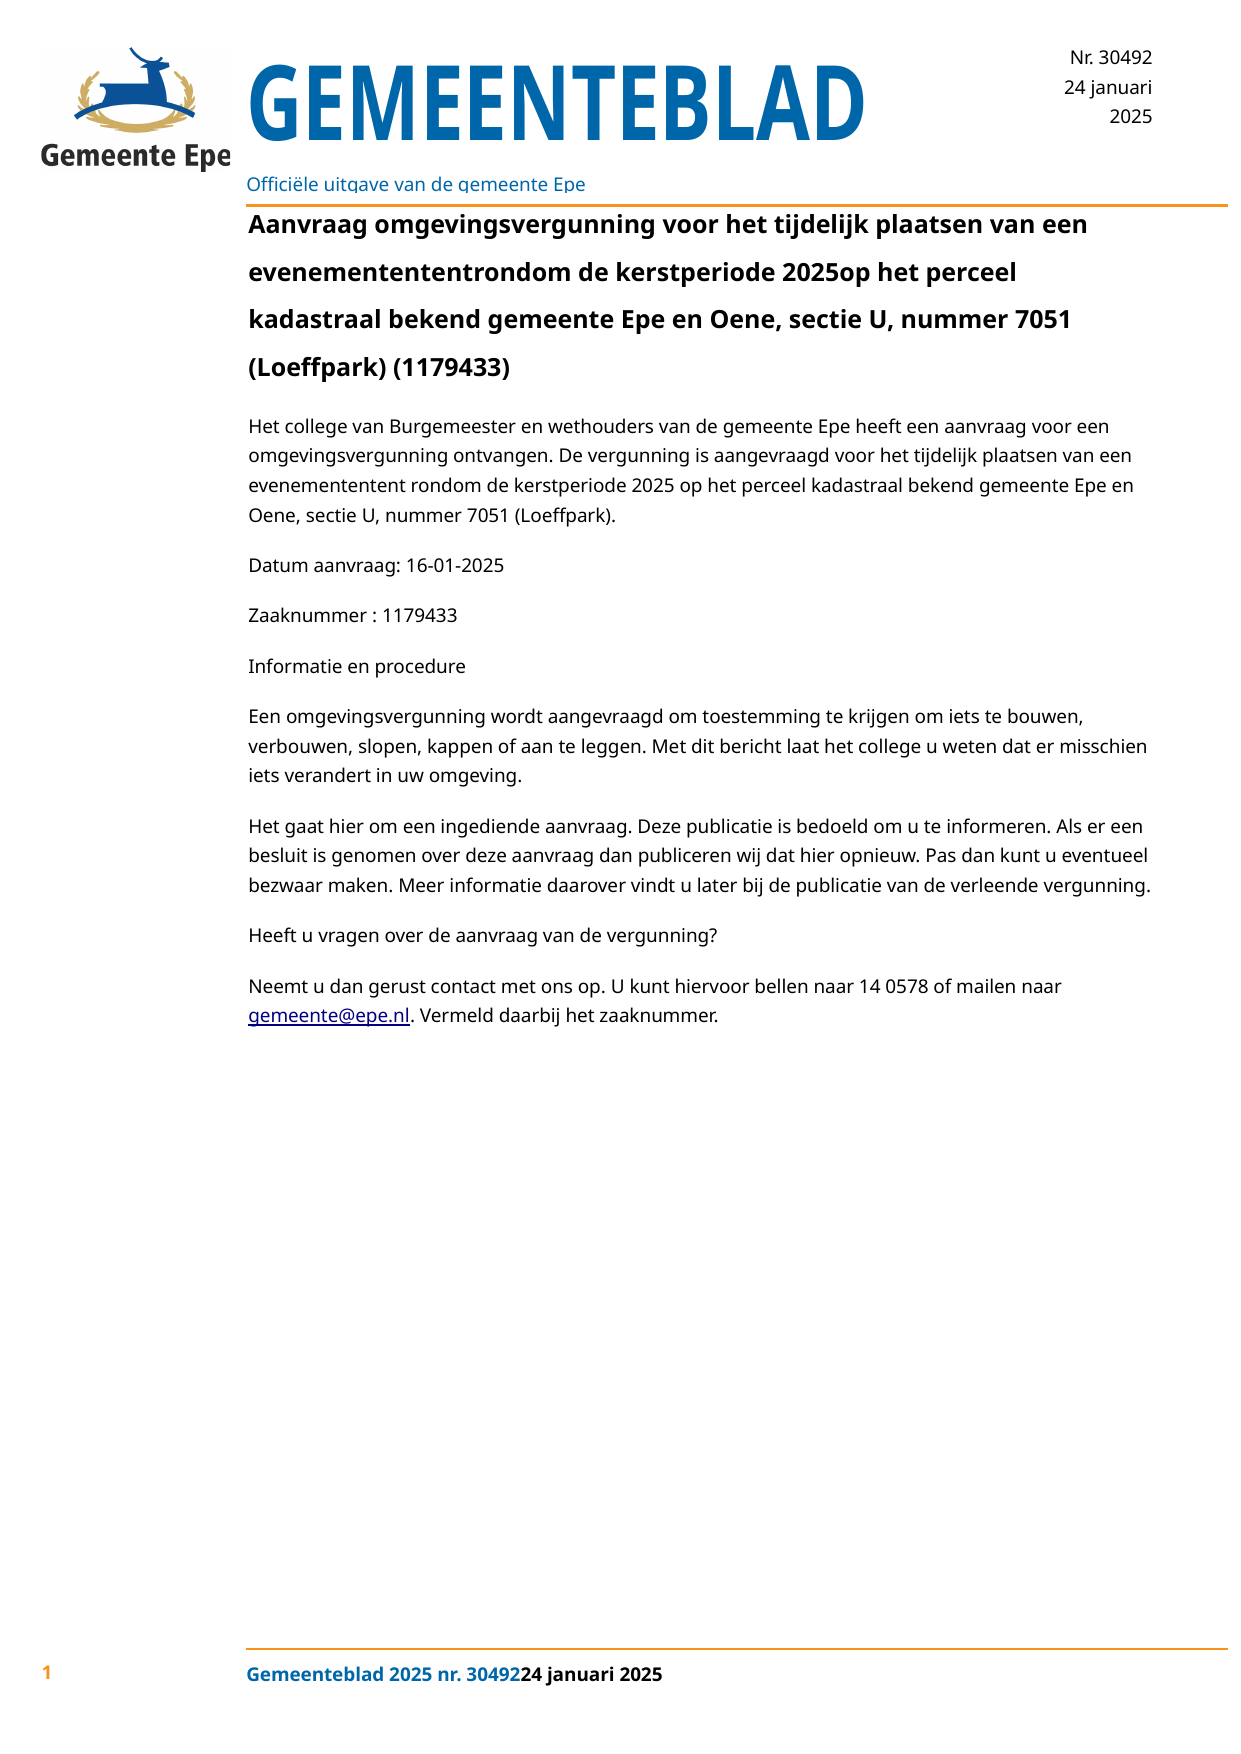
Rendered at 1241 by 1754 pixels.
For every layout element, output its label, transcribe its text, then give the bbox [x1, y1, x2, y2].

text Aanvraag omgevingsvergunning voor het tijdelijk plaatsen van een evenementententrondom de kerstperiode 2025op het perceel kadastraal bekend gemeente Epe en Oene, sectie U, nummer 7051 (Loeffpark) (1179433) [248, 207, 1152, 384]
picture [41, 47, 231, 172]
text Een omgevingsvergunning wordt aangevraagd om toestemming te krijgen om iets te bouwen, verbouwen, slopen, kappen of aan te leggen. Met dit bericht laat het college u weten dat er misschien iets verandert in uw omgeving. [248, 703, 1152, 788]
text Het college van Burgemeester en wethouders van de gemeente Epe heeft een aanvraag voor een omgevingsvergunning ontvangen. De vergunning is aangevraagd voor het tijdelijk plaatsen van een evenemententent rondom de kerstperiode 2025 op het perceel kadastraal bekend gemeente Epe en Oene, sectie U, nummer 7051 (Loeffpark). [248, 413, 1152, 528]
text Datum aanvraag: 16-01-2025 [248, 552, 1152, 578]
text Het gaat hier om een ingediende aanvraag. Deze publicatie is bedoeld om u te informeren. Als er een besluit is genomen over deze aanvraag dan publiceren wij dat hier opnieuw. Pas dan kunt u eventueel bezwaar maken. Meer informatie daarover vindt u later bij de publicatie van de verleende vergunning. [248, 813, 1152, 898]
text Informatie en procedure [248, 653, 1152, 679]
text Heeft u vragen over de aanvraag van de vergunning? [248, 923, 1152, 948]
text Neemt u dan gerust contact met ons op. U kunt hiervoor bellen naar 14 0578 of mailen naar gemeente@epe.nl. Vermeld daarbij het zaaknummer. [248, 973, 1152, 1028]
text Zaaknummer : 1179433 [248, 603, 1152, 628]
